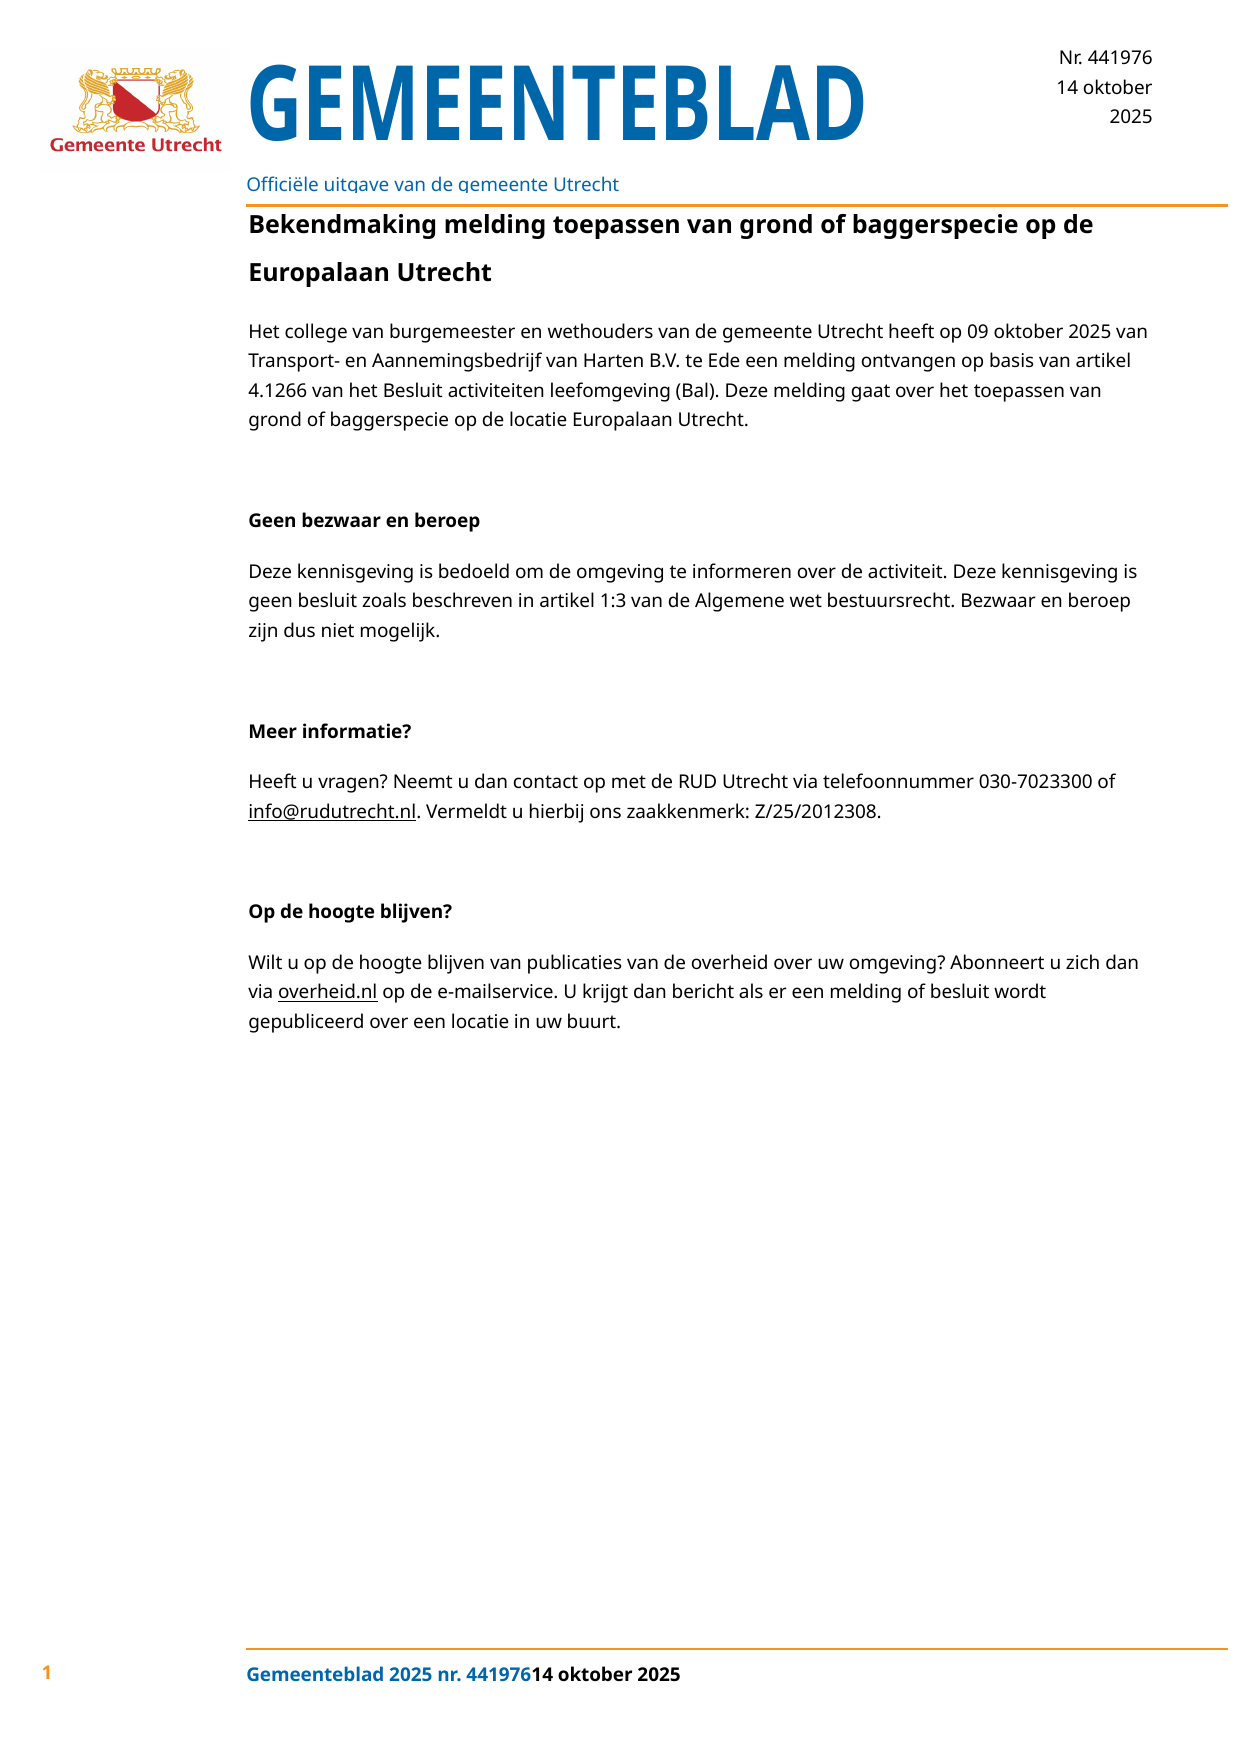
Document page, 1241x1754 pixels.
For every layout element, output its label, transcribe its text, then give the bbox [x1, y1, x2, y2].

text Geen bezwaar en beroep [248, 507, 1152, 533]
picture [41, 47, 231, 172]
text Het college van burgemeester en wethouders van de gemeente Utrecht heeft op 09 oktober 2025 van Transport- en Aannemingsbedrijf van Harten B.V. te Ede een melding ontvangen op basis van artikel 4.1266 van het Besluit activiteiten leefomgeving (Bal). Deze melding gaat over het toepassen van grond of baggerspecie op de locatie Europalaan Utrecht. [248, 318, 1152, 432]
text Bekendmaking melding toepassen van grond of baggerspecie op de Europalaan Utrecht [248, 207, 1152, 288]
text Heeft u vragen? Neemt u dan contact op met de RUD Utrecht via telefoonnummer 030-7023300 of info@rudutrecht.nl. Vermeldt u hierbij ons zaakkenmerk: Z/25/2012308. [248, 768, 1152, 824]
text Op de hoogte blijven? [248, 899, 1152, 924]
text Meer informatie? [248, 718, 1152, 744]
text Deze kennisgeving is bedoeld om de omgeving te informeren over de activiteit. Deze kennisgeving is geen besluit zoals beschreven in artikel 1:3 van de Algemene wet bestuursrecht. Bezwaar en beroep zijn dus niet mogelijk. [248, 558, 1152, 643]
text Wilt u op de hoogte blijven van publicaties van de overheid over uw omgeving? Abonneert u zich dan via overheid.nl op de e-mailservice. U krijgt dan bericht als er een melding of besluit wordt gepubliceerd over een locatie in uw buurt. [248, 949, 1152, 1034]
